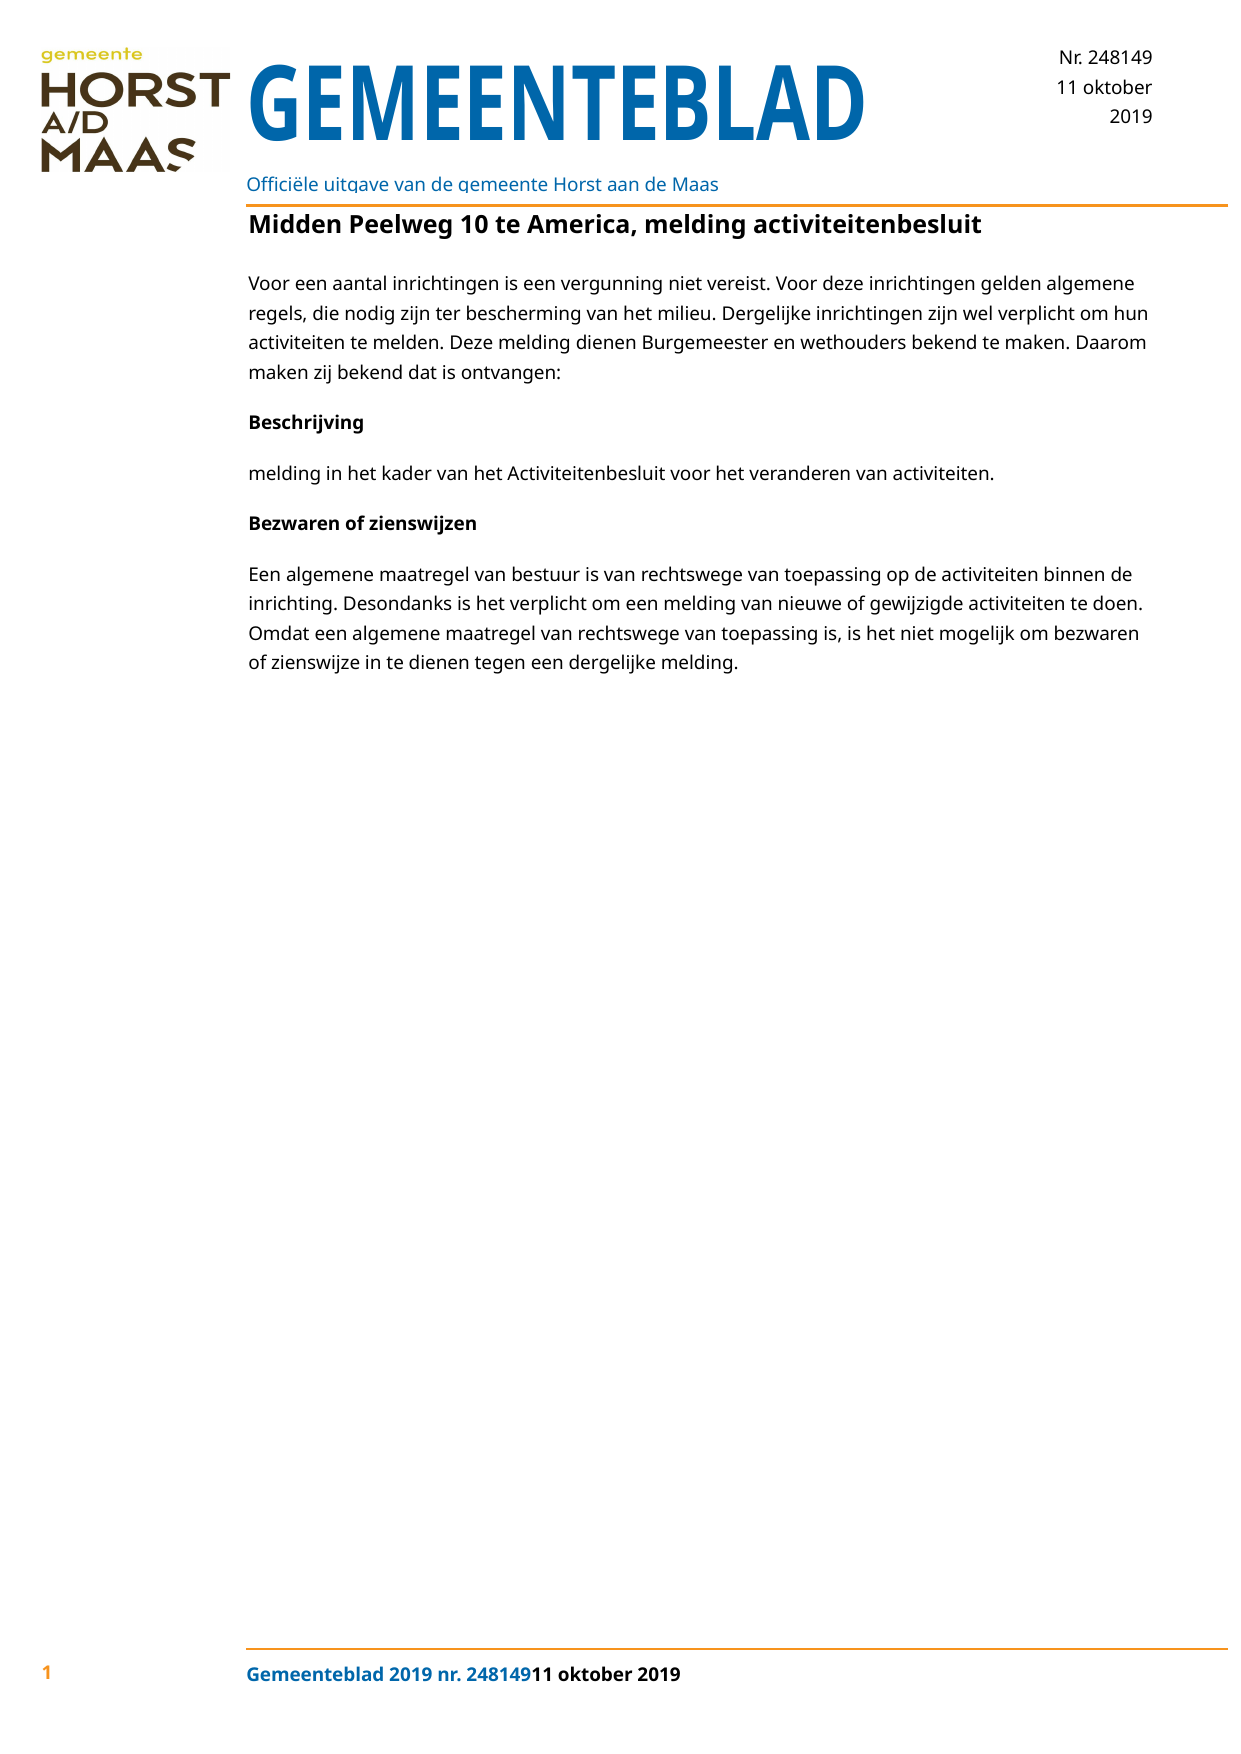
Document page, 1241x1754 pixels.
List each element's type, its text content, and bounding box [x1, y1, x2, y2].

text Voor een aantal inrichtingen is een vergunning niet vereist. Voor deze inrichtingen gelden algemene regels, die nodig zijn ter bescherming van het milieu. Dergelijke inrichtingen zijn wel verplicht om hun activiteiten te melden. Deze melding dienen Burgemeester en wethouders bekend te maken. Daarom maken zij bekend dat is ontvangen: [248, 270, 1152, 385]
picture [41, 47, 231, 172]
text Midden Peelweg 10 te America, melding activiteitenbesluit [248, 207, 1152, 241]
text Een algemene maatregel van bestuur is van rechtswege van toepassing op de activiteiten binnen de inrichting. Desondanks is het verplicht om een melding van nieuwe of gewijzigde activiteiten te doen. Omdat een algemene maatregel van rechtswege van toepassing is, is het niet mogelijk om bezwaren of zienswijze in te dienen tegen een dergelijke melding. [248, 561, 1152, 675]
text Beschrijving [248, 409, 1152, 435]
text Bezwaren of zienswijzen [248, 510, 1152, 536]
text melding in het kader van het Activiteitenbesluit voor het veranderen van activiteiten. [248, 460, 1152, 486]
